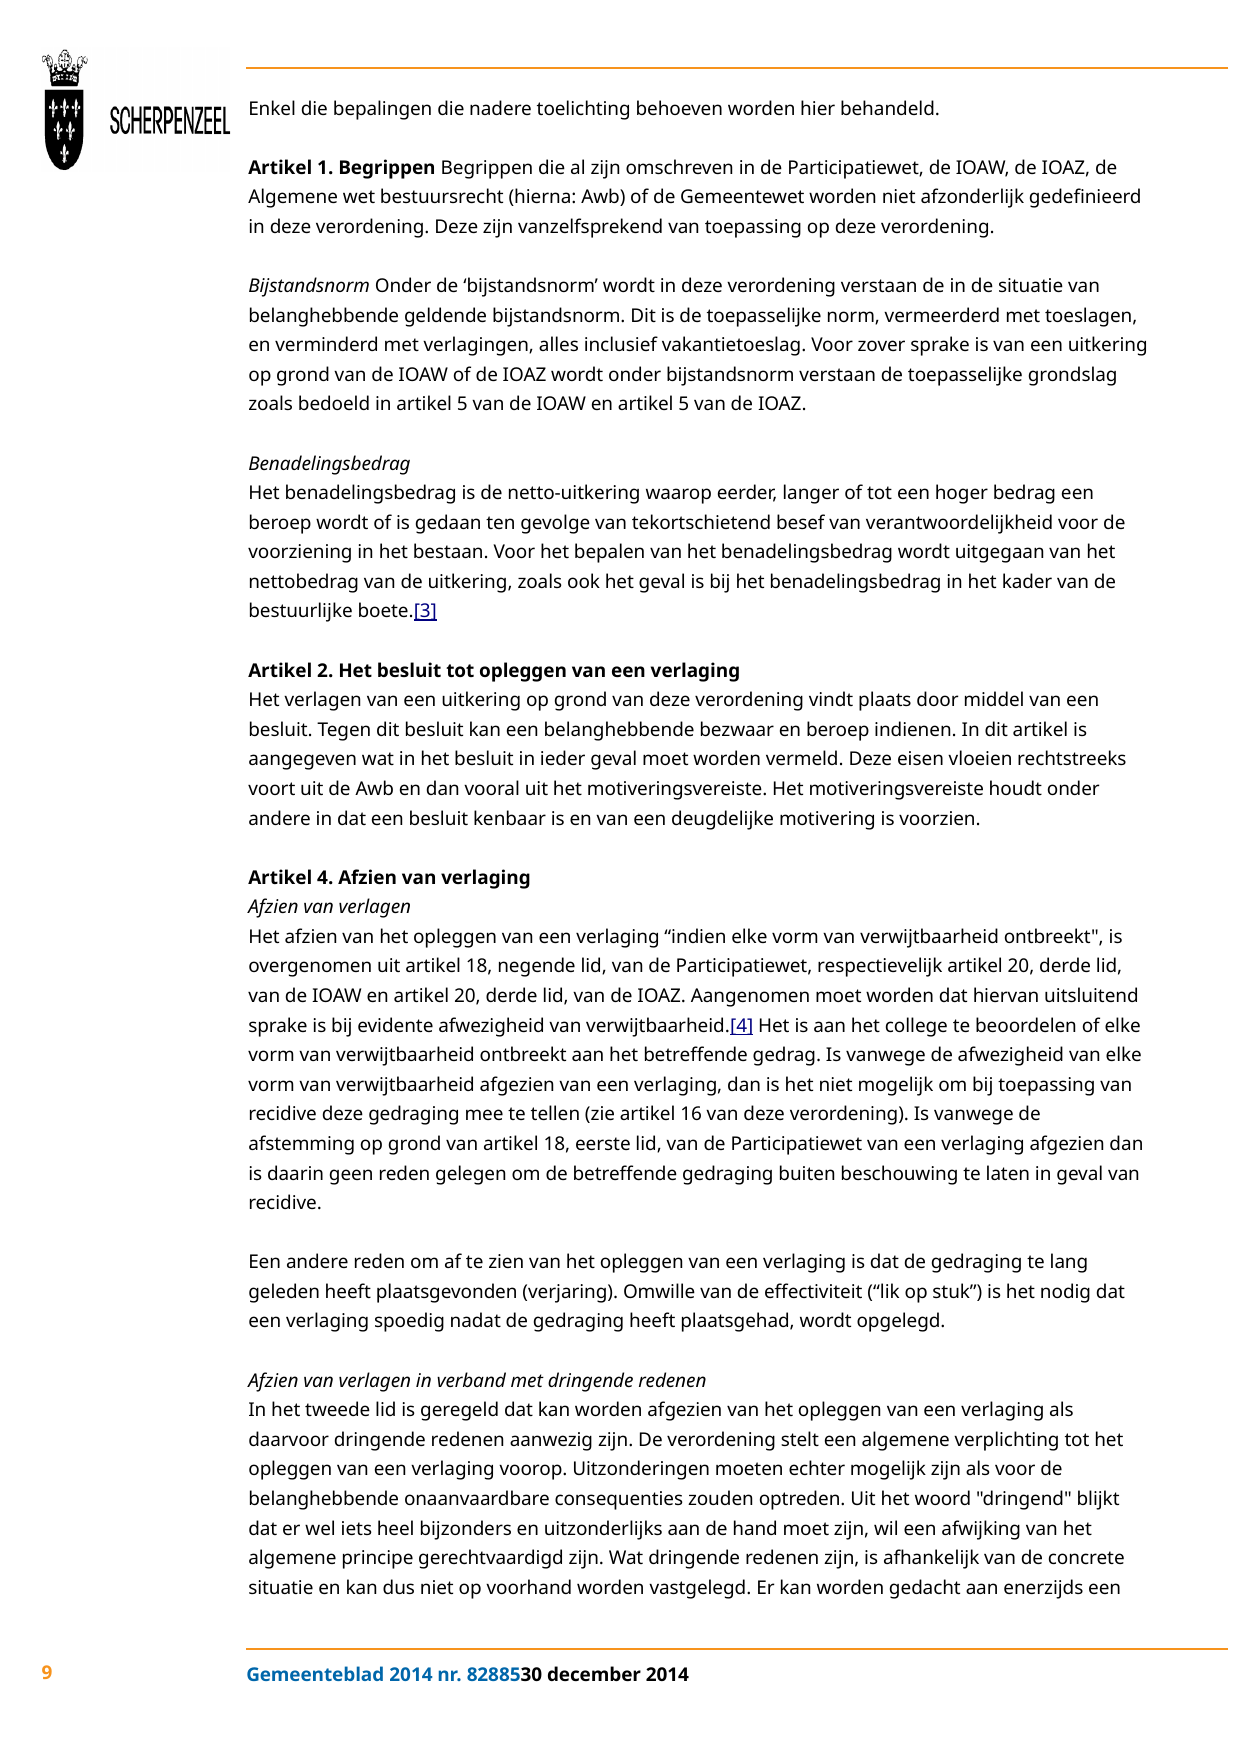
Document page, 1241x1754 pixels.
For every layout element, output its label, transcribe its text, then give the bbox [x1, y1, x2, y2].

text Het benadelingsbedrag is de netto-uitkering waarop eerder, langer of tot een hoger bedrag een beroep wordt of is gedaan ten gevolge van tekortschietend besef van verantwoordelijkheid voor de voorziening in het bestaan. Voor het bepalen van het benadelingsbedrag wordt uitgegaan van het nettobedrag van de uitkering, zoals ook het geval is bij het benadelingsbedrag in het kader van de bestuurlijke boete.[3] [248, 479, 1152, 623]
text Het verlagen van een uitkering op grond van deze verordening vindt plaats door middel van een besluit. Tegen dit besluit kan een belanghebbende bezwaar en beroep indienen. In dit artikel is aangegeven wat in het besluit in ieder geval moet worden vermeld. Deze eisen vloeien rechtstreeks voort uit de Awb en dan vooral uit het motiveringsvereiste. Het motiveringsvereiste houdt onder andere in dat een besluit kenbaar is en van een deugdelijke motivering is voorzien. [248, 686, 1152, 831]
text Benadelingsbedrag [248, 450, 1152, 476]
text Bijstandsnorm Onder de ‘bijstandsnorm’ wordt in deze verordening verstaan de in de situatie van belanghebbende geldende bijstandsnorm. Dit is de toepasselijke norm, vermeerderd met toeslagen, en verminderd met verlagingen, alles inclusief vakantietoeslag. Voor zover sprake is van een uitkering op grond van de IOAW of de IOAZ wordt onder bijstandsnorm verstaan de toepasselijke grondslag zoals bedoeld in artikel 5 van de IOAW en artikel 5 van de IOAZ. [248, 272, 1152, 416]
text Artikel 4. Afzien van verlaging [248, 864, 1152, 890]
text Artikel 2. Het besluit tot opleggen van een verlaging [248, 657, 1152, 683]
text Afzien van verlagen [248, 893, 1152, 919]
text Het afzien van het opleggen van een verlaging “indien elke vorm van verwijtbaarheid ontbreekt", is overgenomen uit artikel 18, negende lid, van de Participatiewet, respectievelijk artikel 20, derde lid, van de IOAW en artikel 20, derde lid, van de IOAZ. Aangenomen moet worden dat hiervan uitsluitend sprake is bij evidente afwezigheid van verwijtbaarheid.[4] Het is aan het college te beoordelen of elke vorm van verwijtbaarheid ontbreekt aan het betreffende gedrag. Is vanwege de afwezigheid van elke vorm van verwijtbaarheid afgezien van een verlaging, dan is het niet mogelijk om bij toepassing van recidive deze gedraging mee te tellen (zie artikel 16 van deze verordening). Is vanwege de afstemming op grond van artikel 18, eerste lid, van de Participatiewet van een verlaging afgezien dan is daarin geen reden gelegen om de betreffende gedraging buiten beschouwing te laten in geval van recidive. [248, 923, 1152, 1215]
text Afzien van verlagen in verband met dringende redenen [248, 1367, 1152, 1393]
picture [41, 47, 231, 172]
text Enkel die bepalingen die nadere toelichting behoeven worden hier behandeld. [248, 95, 1152, 121]
text In het tweede lid is geregeld dat kan worden afgezien van het opleggen van een verlaging als daarvoor dringende redenen aanwezig zijn. De verordening stelt een algemene verplichting tot het opleggen van een verlaging voorop. Uitzonderingen moeten echter mogelijk zijn als voor de belanghebbende onaanvaardbare consequenties zouden optreden. Uit het woord "dringend" blijkt dat er wel iets heel bijzonders en uitzonderlijks aan de hand moet zijn, wil een afwijking van het algemene principe gerechtvaardigd zijn. Wat dringende redenen zijn, is afhankelijk van de concrete situatie en kan dus niet op voorhand worden vastgelegd. Er kan worden gedacht aan enerzijds een [248, 1396, 1152, 1600]
text Artikel 1. Begrippen Begrippen die al zijn omschreven in de Participatiewet, de IOAW, de IOAZ, de Algemene wet bestuursrecht (hierna: Awb) of de Gemeentewet worden niet afzonderlijk gedefinieerd in deze verordening. Deze zijn vanzelfsprekend van toepassing op deze verordening. [248, 154, 1152, 239]
text Een andere reden om af te zien van het opleggen van een verlaging is dat de gedraging te lang geleden heeft plaatsgevonden (verjaring). Omwille van de effectiviteit (“lik op stuk”) is het nodig dat een verlaging spoedig nadat de gedraging heeft plaatsgehad, wordt opgelegd. [248, 1248, 1152, 1333]
